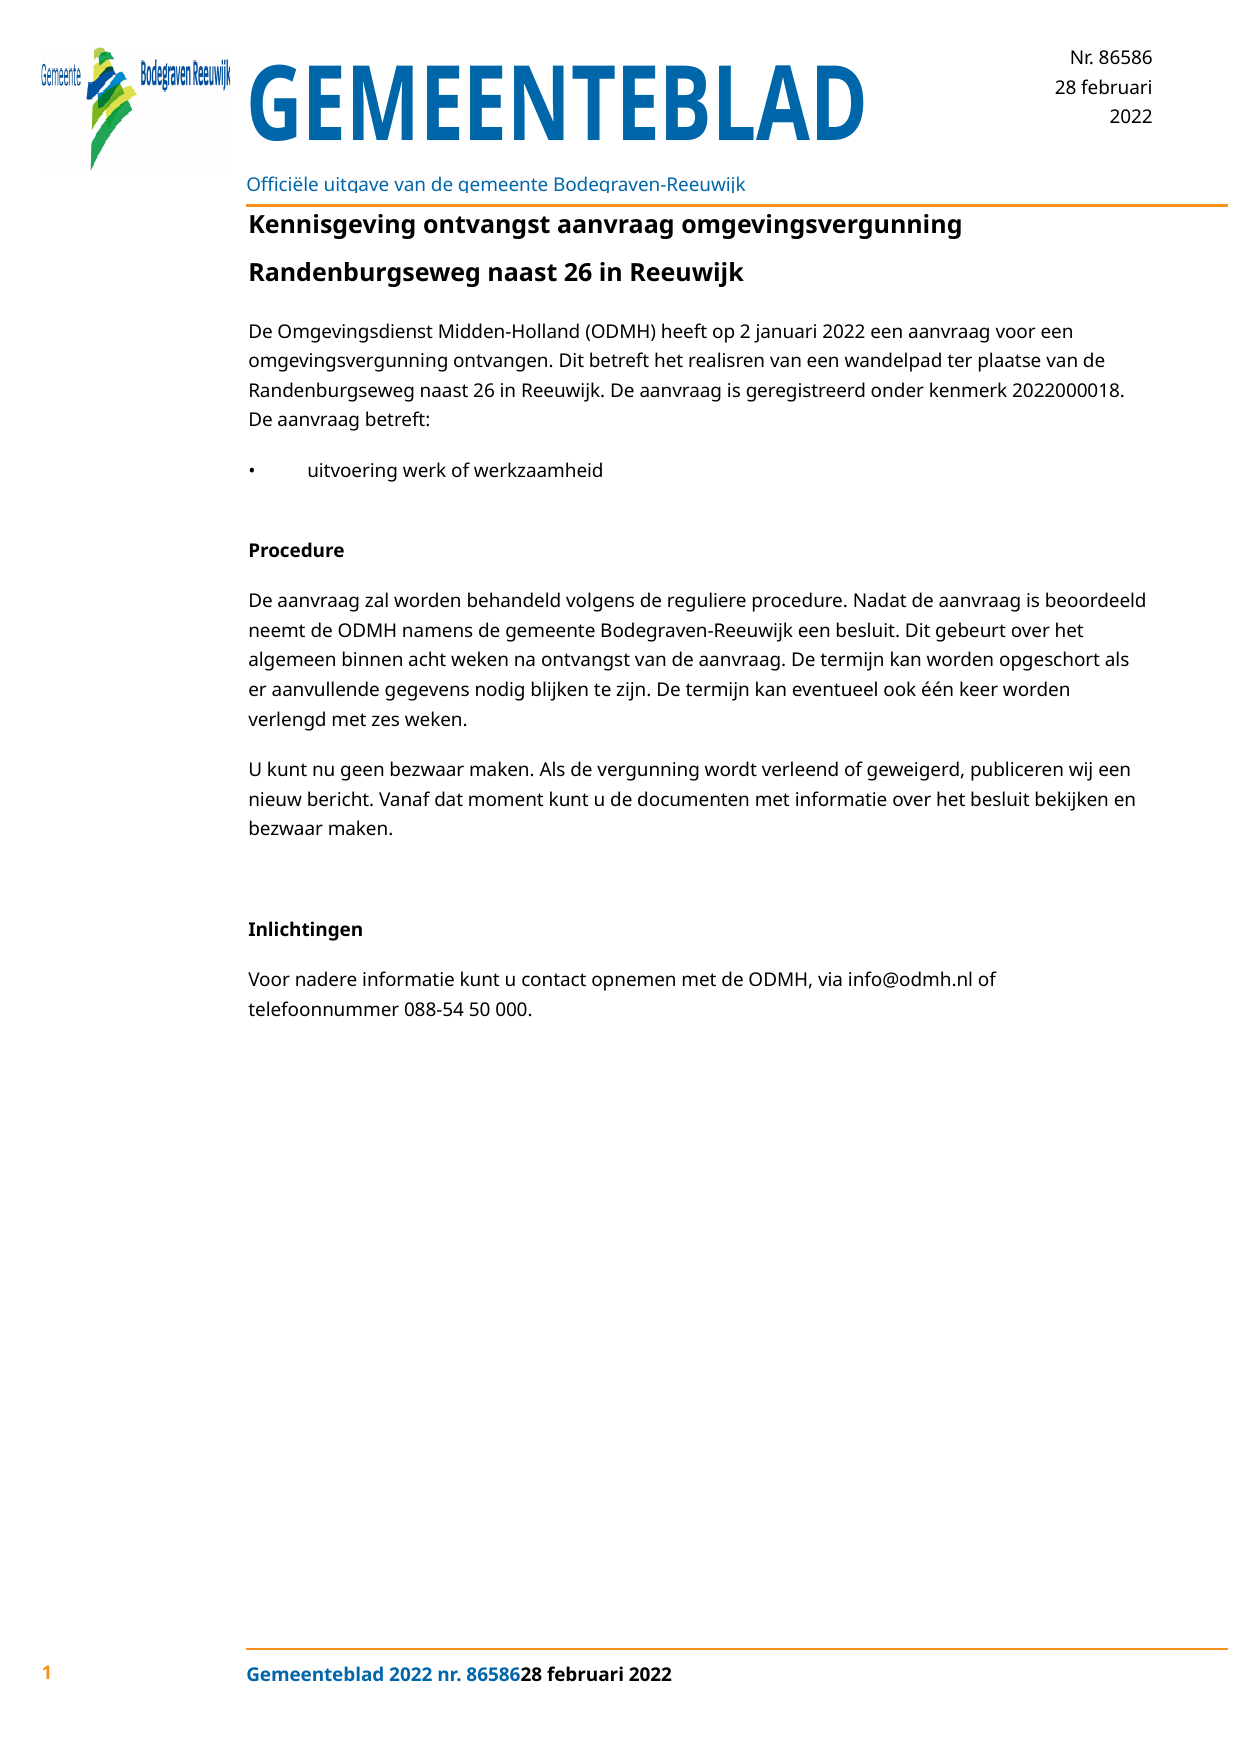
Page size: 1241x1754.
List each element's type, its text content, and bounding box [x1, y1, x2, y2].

text Kennisgeving ontvangst aanvraag omgevingsvergunning Randenburgseweg naast 26 in Reeuwijk [248, 207, 1152, 288]
text Voor nadere informatie kunt u contact opnemen met de ODMH, via info@odmh.nl of telefoonnummer 088-54 50 000. [248, 967, 1152, 1022]
text Inlichtingen [248, 916, 1152, 942]
picture [41, 47, 231, 172]
text U kunt nu geen bezwaar maken. Als de vergunning wordt verleend of geweigerd, publiceren wij een nieuw bericht. Vanaf dat moment kunt u de documenten met informatie over het besluit bekijken en bezwaar maken. [248, 756, 1152, 841]
text De Omgevingsdienst Midden-Holland (ODMH) heeft op 2 januari 2022 een aanvraag voor een omgevingsvergunning ontvangen. Dit betreft het realisren van een wandelpad ter plaatse van de Randenburgseweg naast 26 in Reeuwijk. De aanvraag is geregistreerd onder kenmerk 2022000018. De aanvraag betreft: [248, 318, 1152, 432]
text Procedure [248, 537, 1152, 563]
list uitvoering werk of werkzaamheid [248, 457, 1152, 483]
text De aanvraag zal worden behandeld volgens de reguliere procedure. Nadat de aanvraag is beoordeeld neemt de ODMH namens de gemeente Bodegraven-Reeuwijk een besluit. Dit gebeurt over het algemeen binnen acht weken na ontvangst van de aanvraag. De termijn kan worden opgeschort als er aanvullende gegevens nodig blijken te zijn. De termijn kan eventueel ook één keer worden verlengd met zes weken. [248, 587, 1152, 732]
